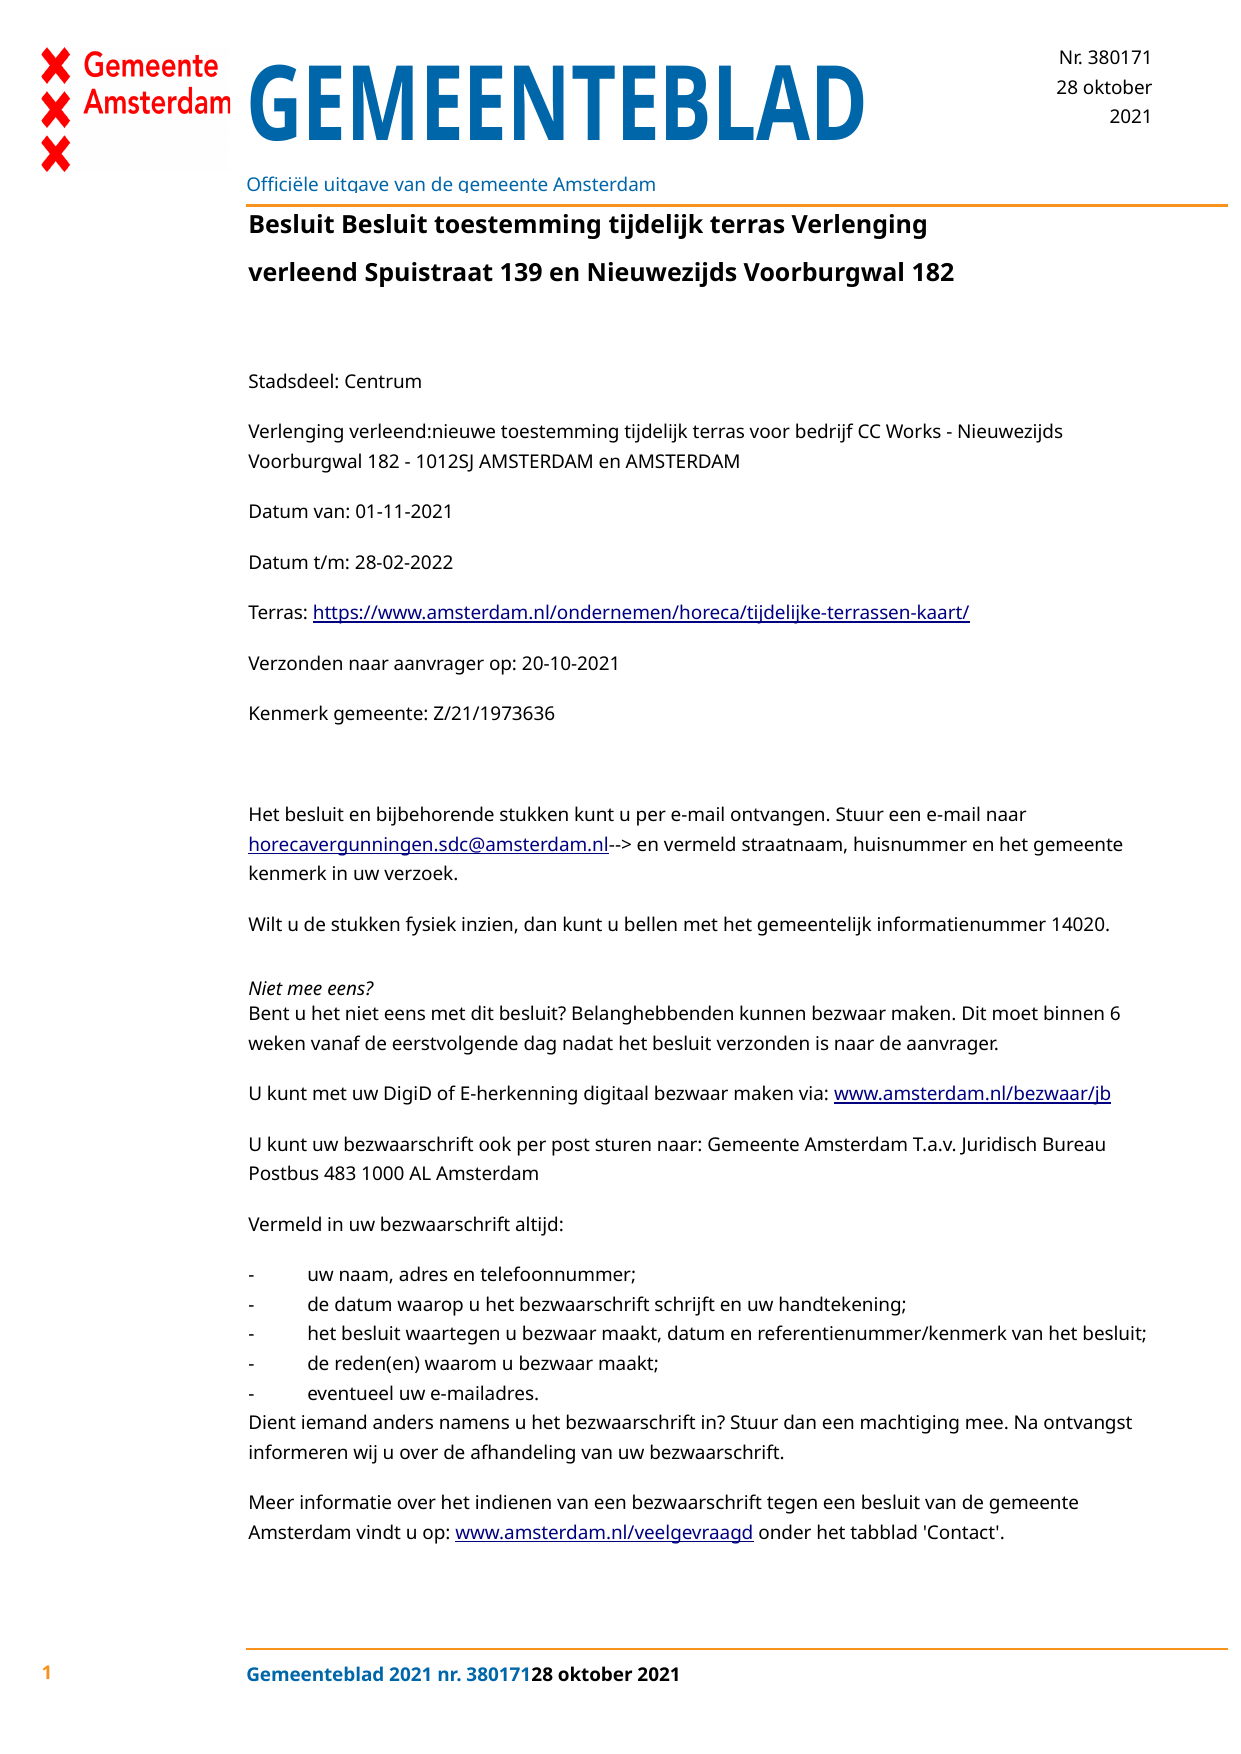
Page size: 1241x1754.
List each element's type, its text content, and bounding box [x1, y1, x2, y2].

list het besluit waartegen u bezwaar maakt, datum en referentienummer/kenmerk van het besluit; [248, 1321, 1152, 1346]
text Dient iemand anders namens u het bezwaarschrift in? Stuur dan een machtiging mee. Na ontvangst informeren wij u over de afhandeling van uw bezwaarschrift. [248, 1409, 1152, 1464]
list uw naam, adres en telefoonnummer; [248, 1261, 1152, 1287]
list eventueel uw e-mailadres. [248, 1380, 1152, 1405]
picture [41, 47, 231, 172]
text Vermeld in uw bezwaarschrift altijd: [248, 1211, 1152, 1237]
text Besluit Besluit toestemming tijdelijk terras Verlenging verleend Spuistraat 139 en Nieuwezijds Voorburgwal 182 [248, 207, 1152, 288]
text Verzonden naar aanvrager op: 20-10-2021 [248, 650, 1152, 676]
list de reden(en) waarom u bezwaar maakt; [248, 1350, 1152, 1376]
text Meer informatie over het indienen van een bezwaarschrift tegen een besluit van de gemeente Amsterdam vindt u op: www.amsterdam.nl/veelgevraagd onder het tabblad 'Contact'. [248, 1489, 1152, 1544]
text U kunt uw bezwaarschrift ook per post sturen naar: Gemeente Amsterdam T.a.v. Juridisch Bureau Postbus 483 1000 AL Amsterdam [248, 1131, 1152, 1186]
text U kunt met uw DigiD of E-herkenning digitaal bezwaar maken via: www.amsterdam.nl/bezwaar/jb [248, 1081, 1152, 1106]
text Niet mee eens? [248, 975, 1152, 1001]
list de datum waarop u het bezwaarschrift schrijft en uw handtekening; [248, 1291, 1152, 1317]
text Het besluit en bijbehorende stukken kunt u per e-mail ontvangen. Stuur een e-mail naar horecavergunningen.sdc@amsterdam.nl--> en vermeld straatnaam, huisnummer en het gemeente kenmerk in uw verzoek. [248, 801, 1152, 886]
text Bent u het niet eens met dit besluit? Belanghebbenden kunnen bezwaar maken. Dit moet binnen 6 weken vanaf de eerstvolgende dag nadat het besluit verzonden is naar de aanvrager. [248, 1001, 1152, 1056]
text Wilt u de stukken fysiek inzien, dan kunt u bellen met het gemeentelijk informatienummer 14020. [248, 911, 1152, 937]
text Terras: https://www.amsterdam.nl/ondernemen/horeca/tijdelijke-terrassen-kaart/ [248, 599, 1152, 625]
text Datum van: 01-11-2021 [248, 499, 1152, 524]
text Stadsdeel: Centrum [248, 368, 1152, 394]
text Datum t/m: 28-02-2022 [248, 549, 1152, 575]
text Kenmerk gemeente: Z/21/1973636 [248, 700, 1152, 726]
text Verlenging verleend:nieuwe toestemming tijdelijk terras voor bedrijf CC Works - Nieuwezijds Voorburgwal 182 - 1012SJ AMSTERDAM en AMSTERDAM [248, 419, 1152, 474]
